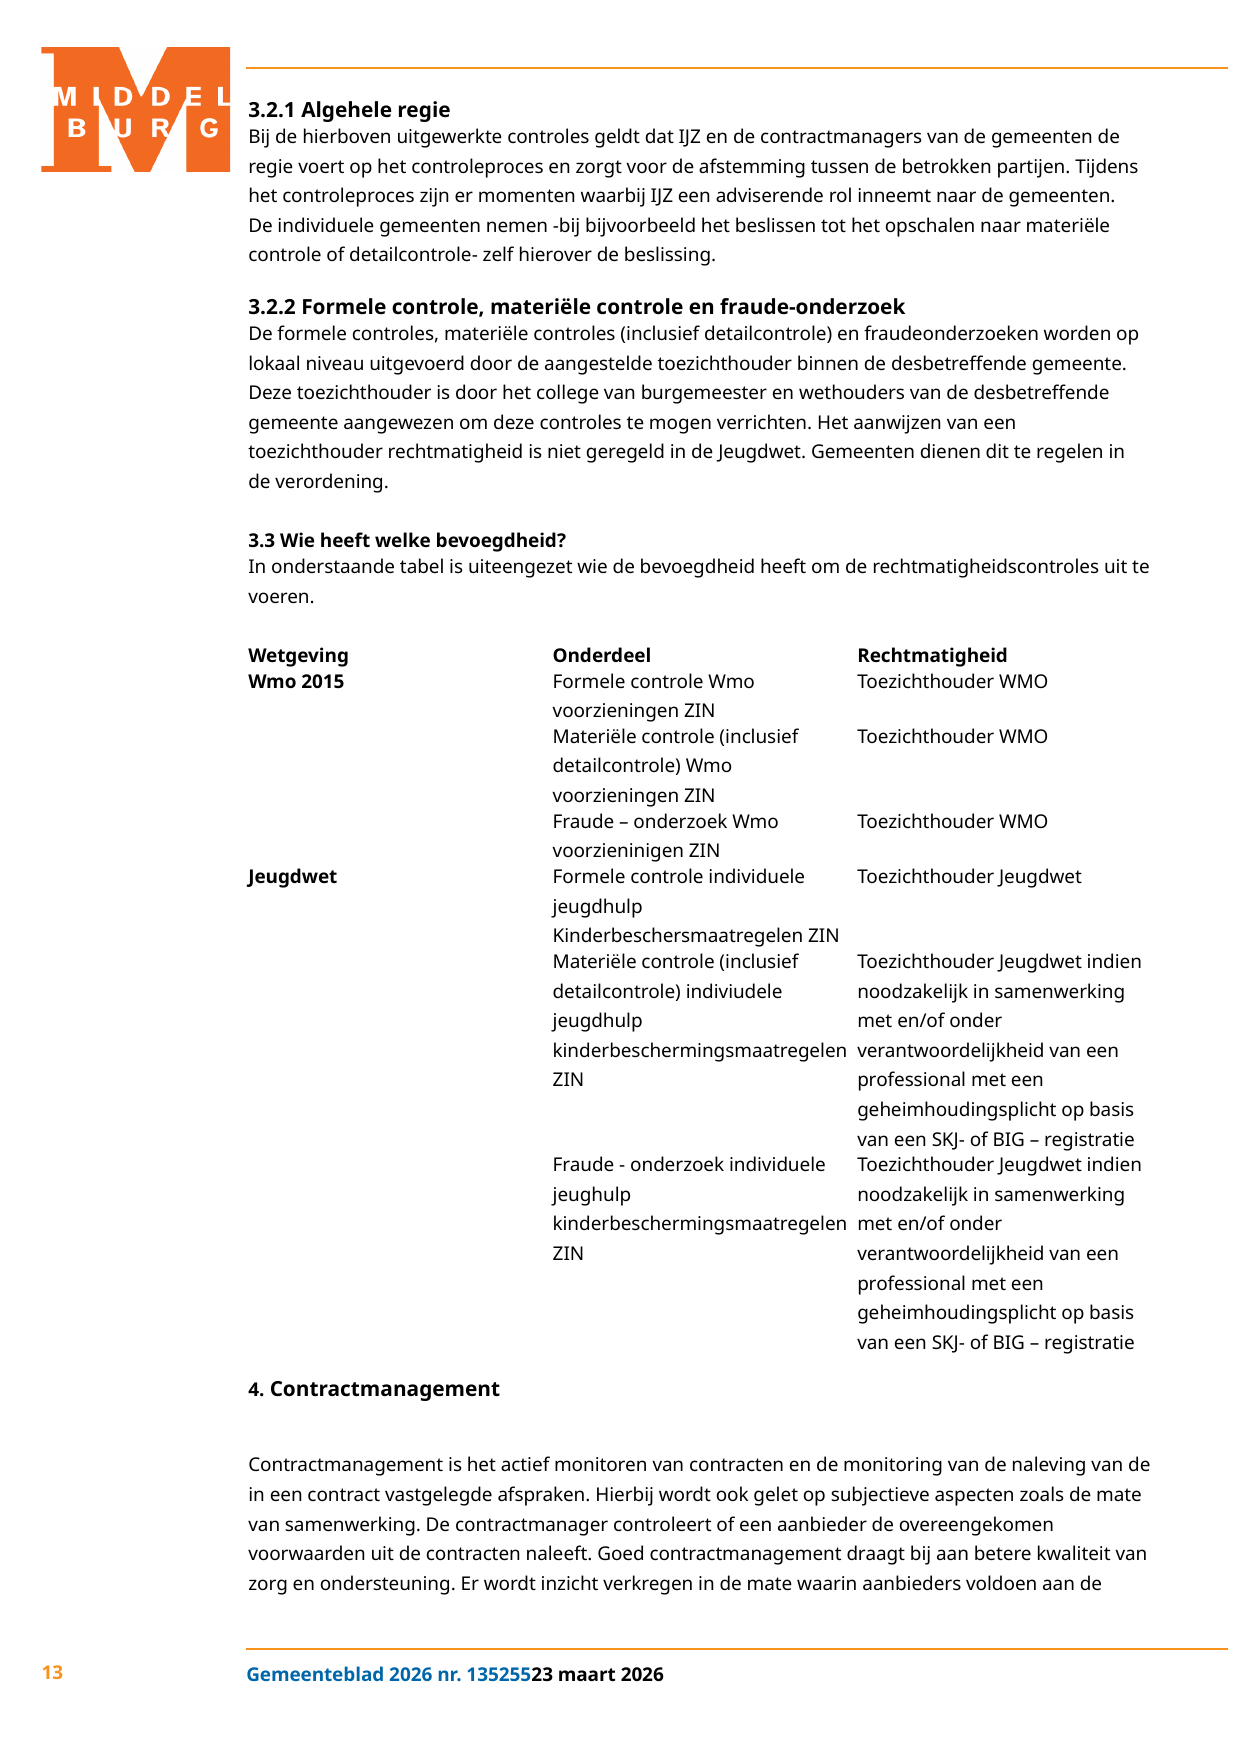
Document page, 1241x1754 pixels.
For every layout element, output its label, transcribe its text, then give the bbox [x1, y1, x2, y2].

table_cell [248, 723, 552, 808]
table_cell Toezichthouder WMO [857, 668, 1152, 723]
table_cell Toezichthouder Jeugdwet indien noodzakelijk in samenwerking met en/of onder verantwoordelijkheid van een professional met een geheimhoudingsplicht op basis van een SKJ- of BIG – registratie [857, 948, 1152, 1151]
table_cell [248, 948, 552, 1151]
text De individuele gemeenten nemen -bij bijvoorbeeld het beslissen tot het opschalen naar materiële controle of detailcontrole- zelf hierover de beslissing. [248, 212, 1152, 267]
table_cell Formele controle individuele jeugdhulp Kinderbeschersmaatregelen ZIN [553, 863, 857, 948]
text De formele controles, materiële controles (inclusief detailcontrole) en fraudeonderzoeken worden op lokaal niveau uitgevoerd door de aangestelde toezichthouder binnen de desbetreffende gemeente. Deze toezichthouder is door het college van burgemeester en wethouders van de desbetreffende gemeente aangewezen om deze controles te mogen verrichten. Het aanwijzen van een toezichthouder rechtmatigheid is niet geregeld in de Jeugdwet. Gemeenten dienen dit te regelen in de verordening. [248, 320, 1152, 494]
table_cell Toezichthouder WMO [857, 723, 1152, 808]
table_cell Wmo 2015 [248, 668, 552, 723]
table_cell Toezichthouder Jeugdwet indien noodzakelijk in samenwerking met en/of onder verantwoordelijkheid van een professional met een geheimhoudingsplicht op basis van een SKJ- of BIG – registratie [857, 1151, 1152, 1355]
text 3.2.2 Formele controle, materiële controle en fraude-onderzoek [248, 292, 1152, 320]
table_cell [248, 808, 552, 863]
table_cell Toezichthouder Jeugdwet [857, 863, 1152, 948]
table_cell Fraude – onderzoek Wmo voorzieninigen ZIN [553, 808, 857, 863]
text 3.3 Wie heeft welke bevoegdheid? [248, 527, 1152, 553]
text In onderstaande tabel is uiteengezet wie de bevoegdheid heeft om de rechtmatigheidscontroles uit te voeren. [248, 553, 1152, 608]
table_cell Formele controle Wmo voorzieningen ZIN [553, 668, 857, 723]
text 4. Contractmanagement [248, 1374, 1152, 1402]
table_cell Materiële controle (inclusief detailcontrole) indiviudele jeugdhulp kinderbeschermingsmaatregelen ZIN [553, 948, 857, 1151]
table_header Rechtmatigheid [857, 642, 1152, 668]
picture [41, 47, 231, 172]
table_cell Materiële controle (inclusief detailcontrole) Wmo voorzieningen ZIN [553, 723, 857, 808]
table_cell Jeugdwet [248, 863, 552, 948]
table_cell Fraude - onderzoek individuele jeughulp kinderbeschermingsmaatregelen ZIN [553, 1151, 857, 1355]
text Contractmanagement is het actief monitoren van contracten en de monitoring van de naleving van de in een contract vastgelegde afspraken. Hierbij wordt ook gelet op subjectieve aspecten zoals de mate van samenwerking. De contractmanager controleert of een aanbieder de overeengekomen voorwaarden uit de contracten naleeft. Goed contractmanagement draagt bij aan betere kwaliteit van zorg en ondersteuning. Er wordt inzicht verkregen in de mate waarin aanbieders voldoen aan de [248, 1452, 1152, 1596]
text 3.2.1 Algehele regie [248, 95, 1152, 123]
text Bij de hierboven uitgewerkte controles geldt dat IJZ en de contractmanagers van de gemeenten de regie voert op het controleproces en zorgt voor de afstemming tussen de betrokken partijen. Tijdens het controleproces zijn er momenten waarbij IJZ een adviserende rol inneemt naar de gemeenten. [248, 123, 1152, 208]
table_cell [248, 1151, 552, 1355]
table_header Wetgeving [248, 642, 552, 668]
table_header Onderdeel [553, 642, 857, 668]
table_cell Toezichthouder WMO [857, 808, 1152, 863]
